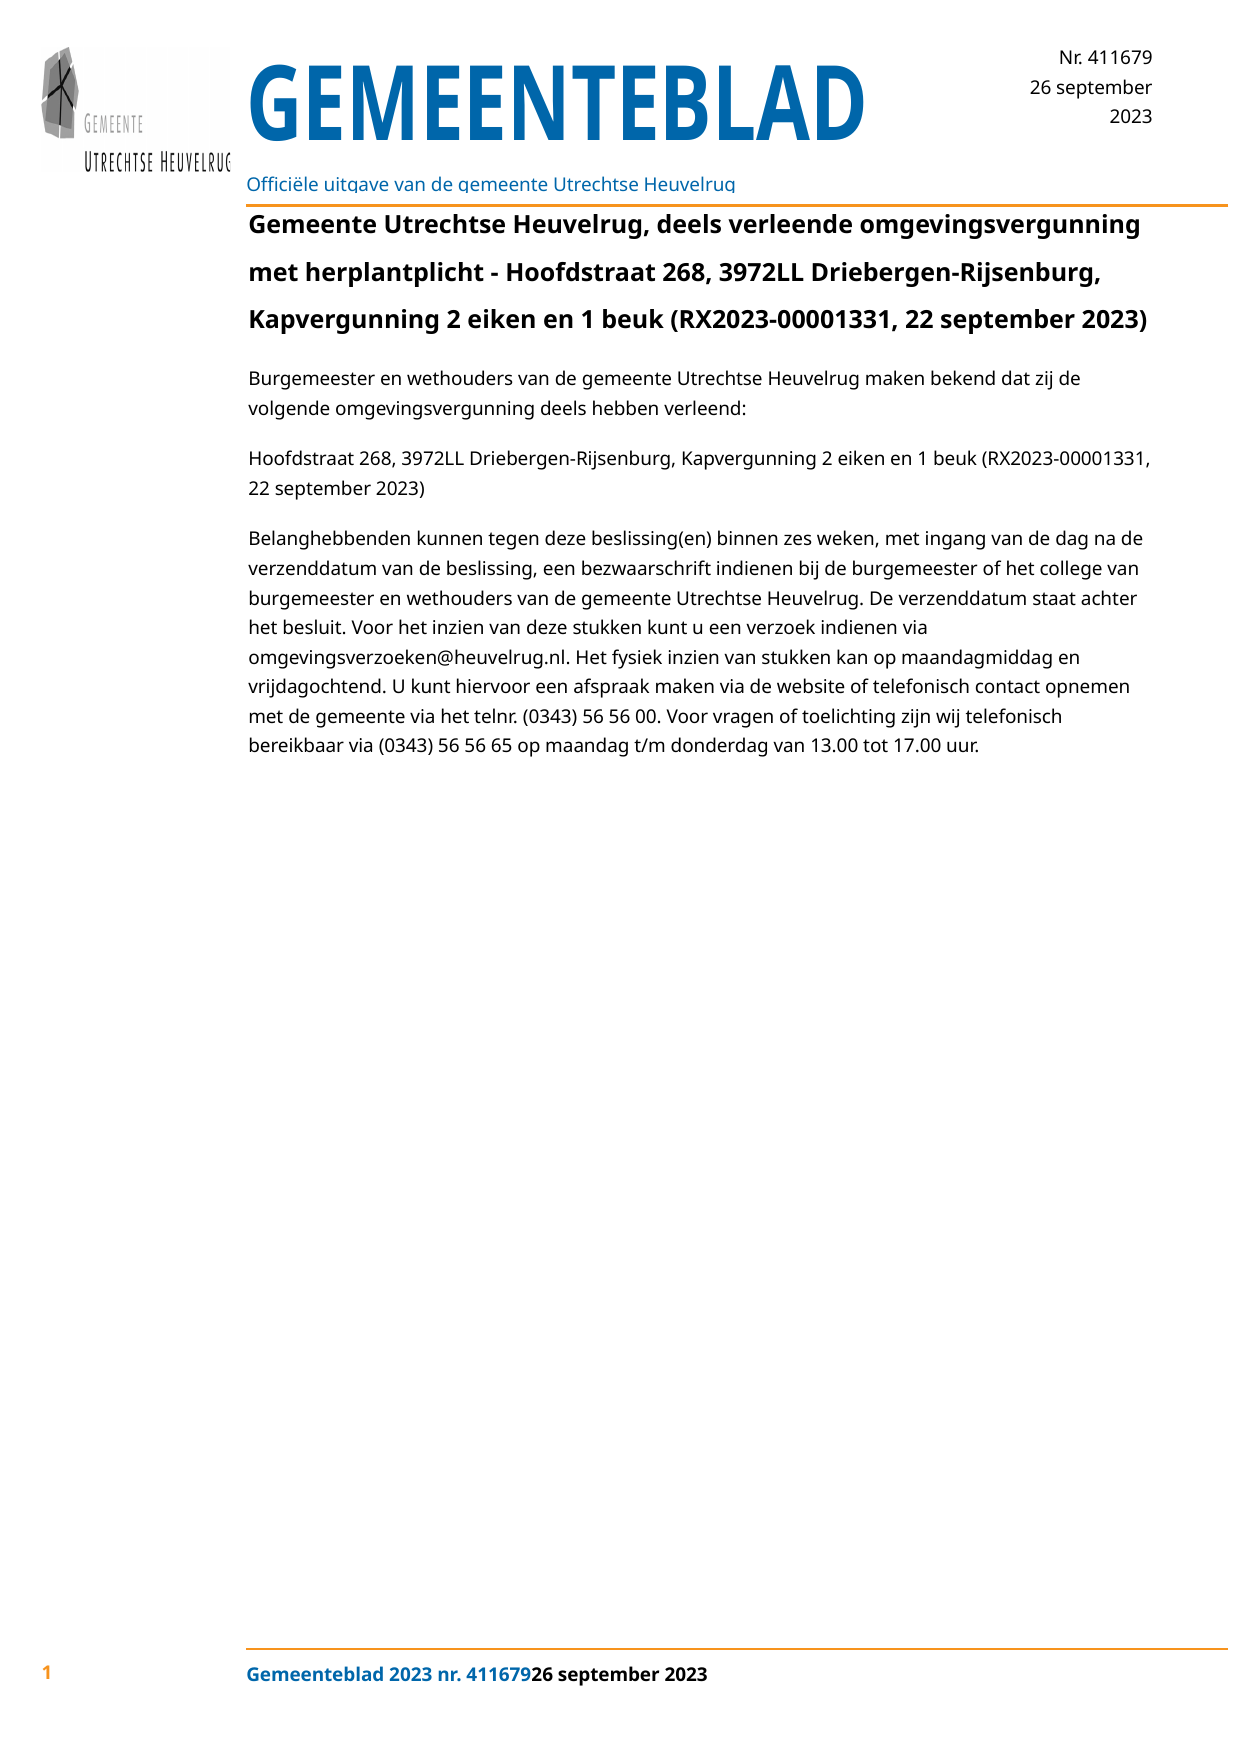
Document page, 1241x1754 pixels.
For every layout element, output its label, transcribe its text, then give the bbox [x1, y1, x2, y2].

picture [41, 47, 231, 172]
text Hoofdstraat 268, 3972LL Driebergen-Rijsenburg, Kapvergunning 2 eiken en 1 beuk (RX2023-00001331, 22 september 2023) [248, 446, 1152, 501]
text Burgemeester en wethouders van de gemeente Utrechtse Heuvelrug maken bekend dat zij de volgende omgevingsvergunning deels hebben verleend: [248, 366, 1152, 421]
text Gemeente Utrechtse Heuvelrug, deels verleende omgevingsvergunning met herplantplicht - Hoofdstraat 268, 3972LL Driebergen-Rijsenburg, Kapvergunning 2 eiken en 1 beuk (RX2023-00001331, 22 september 2023) [248, 207, 1152, 336]
text Belanghebbenden kunnen tegen deze beslissing(en) binnen zes weken, met ingang van de dag na de verzenddatum van de beslissing, een bezwaarschrift indienen bij de burgemeester of het college van burgemeester en wethouders van de gemeente Utrechtse Heuvelrug. De verzenddatum staat achter het besluit. Voor het inzien van deze stukken kunt u een verzoek indienen via omgevingsverzoeken@heuvelrug.nl. Het fysiek inzien van stukken kan op maandagmiddag en vrijdagochtend. U kunt hiervoor een afspraak maken via de website of telefonisch contact opnemen met de gemeente via het telnr. (0343) 56 56 00. Voor vragen of toelichting zijn wij telefonisch bereikbaar via (0343) 56 56 65 op maandag t/m donderdag van 13.00 tot 17.00 uur. [248, 526, 1152, 758]
